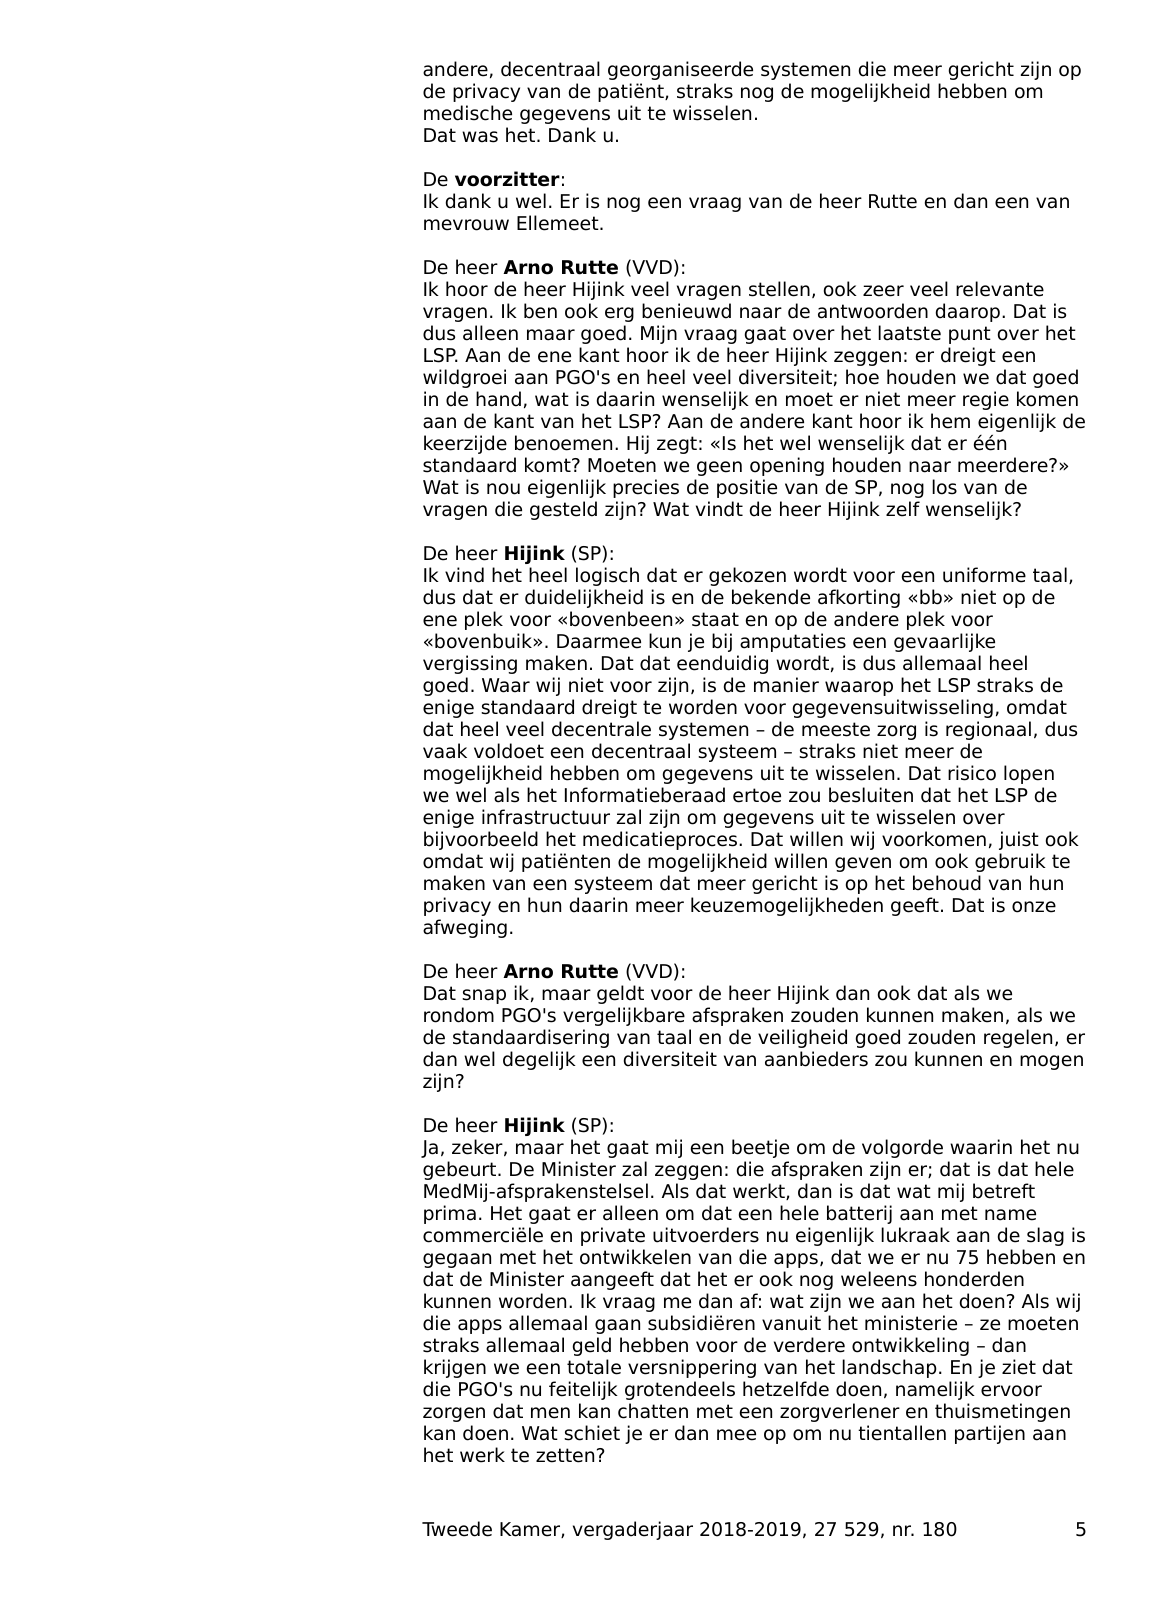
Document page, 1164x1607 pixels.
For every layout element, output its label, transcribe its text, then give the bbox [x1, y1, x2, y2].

text Dat snap ik, maar geldt voor de heer Hijink dan ook dat als we rondom PGO's vergelijkbare afspraken zouden kunnen maken, als we de standaardisering van taal en de veiligheid goed zouden regelen, er dan wel degelijk een diversiteit van aanbieders zou kunnen en mogen zijn? [422, 983, 1087, 1093]
text De heer Hijink (SP): [422, 543, 1087, 565]
text De voorzitter: [422, 169, 1087, 191]
text andere, decentraal georganiseerde systemen die meer gericht zijn op de privacy van de patiënt, straks nog de mogelijkheid hebben om medische gegevens uit te wisselen. [422, 59, 1087, 125]
text De heer Arno Rutte (VVD): [422, 257, 1087, 279]
text Ik vind het heel logisch dat er gekozen wordt voor een uniforme taal, dus dat er duidelijkheid is en de bekende afkorting «bb» niet op de ene plek voor «bovenbeen» staat en op de andere plek voor «bovenbuik». Daarmee kun je bij amputaties een gevaarlijke vergissing maken. Dat dat eenduidig wordt, is dus allemaal heel goed. Waar wij niet voor zijn, is de manier waarop het LSP straks de enige standaard dreigt te worden voor gegevensuitwisseling, omdat dat heel veel decentrale systemen – de meeste zorg is regionaal, dus vaak voldoet een decentraal systeem – straks niet meer de mogelijkheid hebben om gegevens uit te wisselen. Dat risico lopen we wel als het Informatieberaad ertoe zou besluiten dat het LSP de enige infrastructuur zal zijn om gegevens uit te wisselen over bijvoorbeeld het medicatieproces. Dat willen wij voorkomen, juist ook omdat wij patiënten de mogelijkheid willen geven om ook gebruik te maken van een systeem dat meer gericht is op het behoud van hun privacy en hun daarin meer keuzemogelijkheden geeft. Dat is onze afweging. [422, 565, 1087, 939]
text De heer Hijink (SP): [422, 1115, 1087, 1137]
text Ik dank u wel. Er is nog een vraag van de heer Rutte en dan een van mevrouw Ellemeet. [422, 191, 1087, 235]
text De heer Arno Rutte (VVD): [422, 961, 1087, 983]
text Ja, zeker, maar het gaat mij een beetje om de volgorde waarin het nu gebeurt. De Minister zal zeggen: die afspraken zijn er; dat is dat hele MedMij-afsprakenstelsel. Als dat werkt, dan is dat wat mij betreft prima. Het gaat er alleen om dat een hele batterij aan met name commerciële en private uitvoerders nu eigenlijk lukraak aan de slag is gegaan met het ontwikkelen van die apps, dat we er nu 75 hebben en dat de Minister aangeeft dat het er ook nog weleens honderden kunnen worden. Ik vraag me dan af: wat zijn we aan het doen? Als wij die apps allemaal gaan subsidiëren vanuit het ministerie – ze moeten straks allemaal geld hebben voor de verdere ontwikkeling – dan krijgen we een totale versnippering van het landschap. En je ziet dat die PGO's nu feitelijk grotendeels hetzelfde doen, namelijk ervoor zorgen dat men kan chatten met een zorgverlener en thuismetingen kan doen. Wat schiet je er dan mee op om nu tientallen partijen aan het werk te zetten? [422, 1137, 1087, 1467]
text Dat was het. Dank u. [422, 125, 1087, 147]
text Ik hoor de heer Hijink veel vragen stellen, ook zeer veel relevante vragen. Ik ben ook erg benieuwd naar de antwoorden daarop. Dat is dus alleen maar goed. Mijn vraag gaat over het laatste punt over het LSP. Aan de ene kant hoor ik de heer Hijink zeggen: er dreigt een wildgroei aan PGO's en heel veel diversiteit; hoe houden we dat goed in de hand, wat is daarin wenselijk en moet er niet meer regie komen aan de kant van het LSP? Aan de andere kant hoor ik hem eigenlijk de keerzijde benoemen. Hij zegt: «Is het wel wenselijk dat er één standaard komt? Moeten we geen opening houden naar meerdere?» Wat is nou eigenlijk precies de positie van de SP, nog los van de vragen die gesteld zijn? Wat vindt de heer Hijink zelf wenselijk? [422, 279, 1087, 521]
